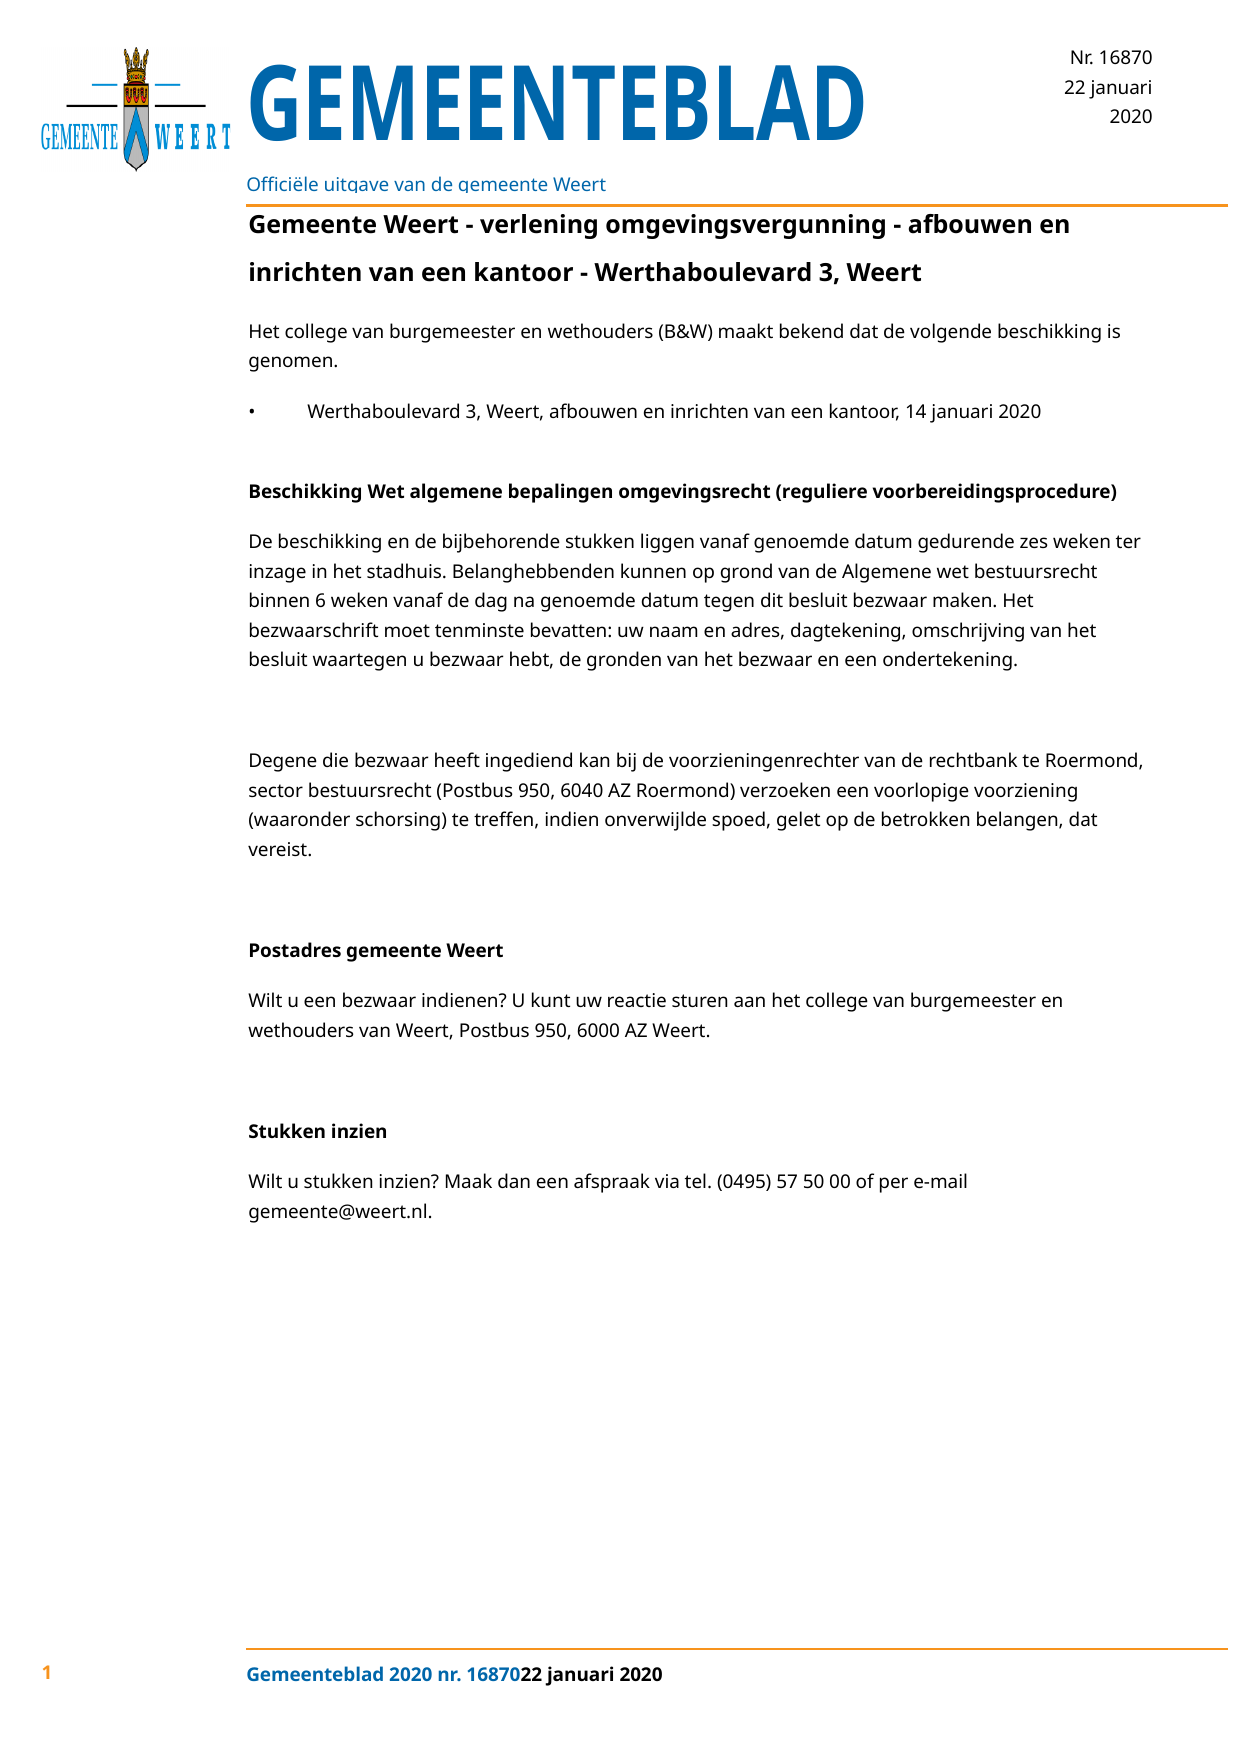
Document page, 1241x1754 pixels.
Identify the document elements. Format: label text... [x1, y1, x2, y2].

text De beschikking en de bijbehorende stukken liggen vanaf genoemde datum gedurende zes weken ter inzage in het stadhuis. Belanghebbenden kunnen op grond van de Algemene wet bestuursrecht binnen 6 weken vanaf de dag na genoemde datum tegen dit besluit bezwaar maken. Het bezwaarschrift moet tenminste bevatten: uw naam en adres, dagtekening, omschrijving van het besluit waartegen u bezwaar hebt, de gronden van het bezwaar en een ondertekening. [248, 528, 1152, 672]
text Wilt u een bezwaar indienen? U kunt uw reactie sturen aan het college van burgemeester en wethouders van Weert, Postbus 950, 6000 AZ Weert. [248, 987, 1152, 1043]
text Het college van burgemeester en wethouders (B&W) maakt bekend dat de volgende beschikking is genomen. [248, 318, 1152, 373]
text Degene die bezwaar heeft ingediend kan bij de voorzieningenrechter van de rechtbank te Roermond, sector bestuursrecht (Postbus 950, 6040 AZ Roermond) verzoeken een voorlopige voorziening (waaronder schorsing) te treffen, indien onverwijlde spoed, gelet op de betrokken belangen, dat vereist. [248, 747, 1152, 862]
text Beschikking Wet algemene bepalingen omgevingsrecht (reguliere voorbereidingsprocedure) [248, 478, 1152, 504]
picture [41, 47, 231, 172]
text Postadres gemeente Weert [248, 937, 1152, 963]
text Wilt u stukken inzien? Maak dan een afspraak via tel. (0495) 57 50 00 of per e-mail gemeente@weert.nl. [248, 1168, 1152, 1224]
text Stukken inzien [248, 1118, 1152, 1144]
text Gemeente Weert - verlening omgevingsvergunning - afbouwen en inrichten van een kantoor - Werthaboulevard 3, Weert [248, 207, 1152, 288]
list Werthaboulevard 3, Weert, afbouwen en inrichten van een kantoor, 14 januari 2020 [248, 398, 1152, 424]
